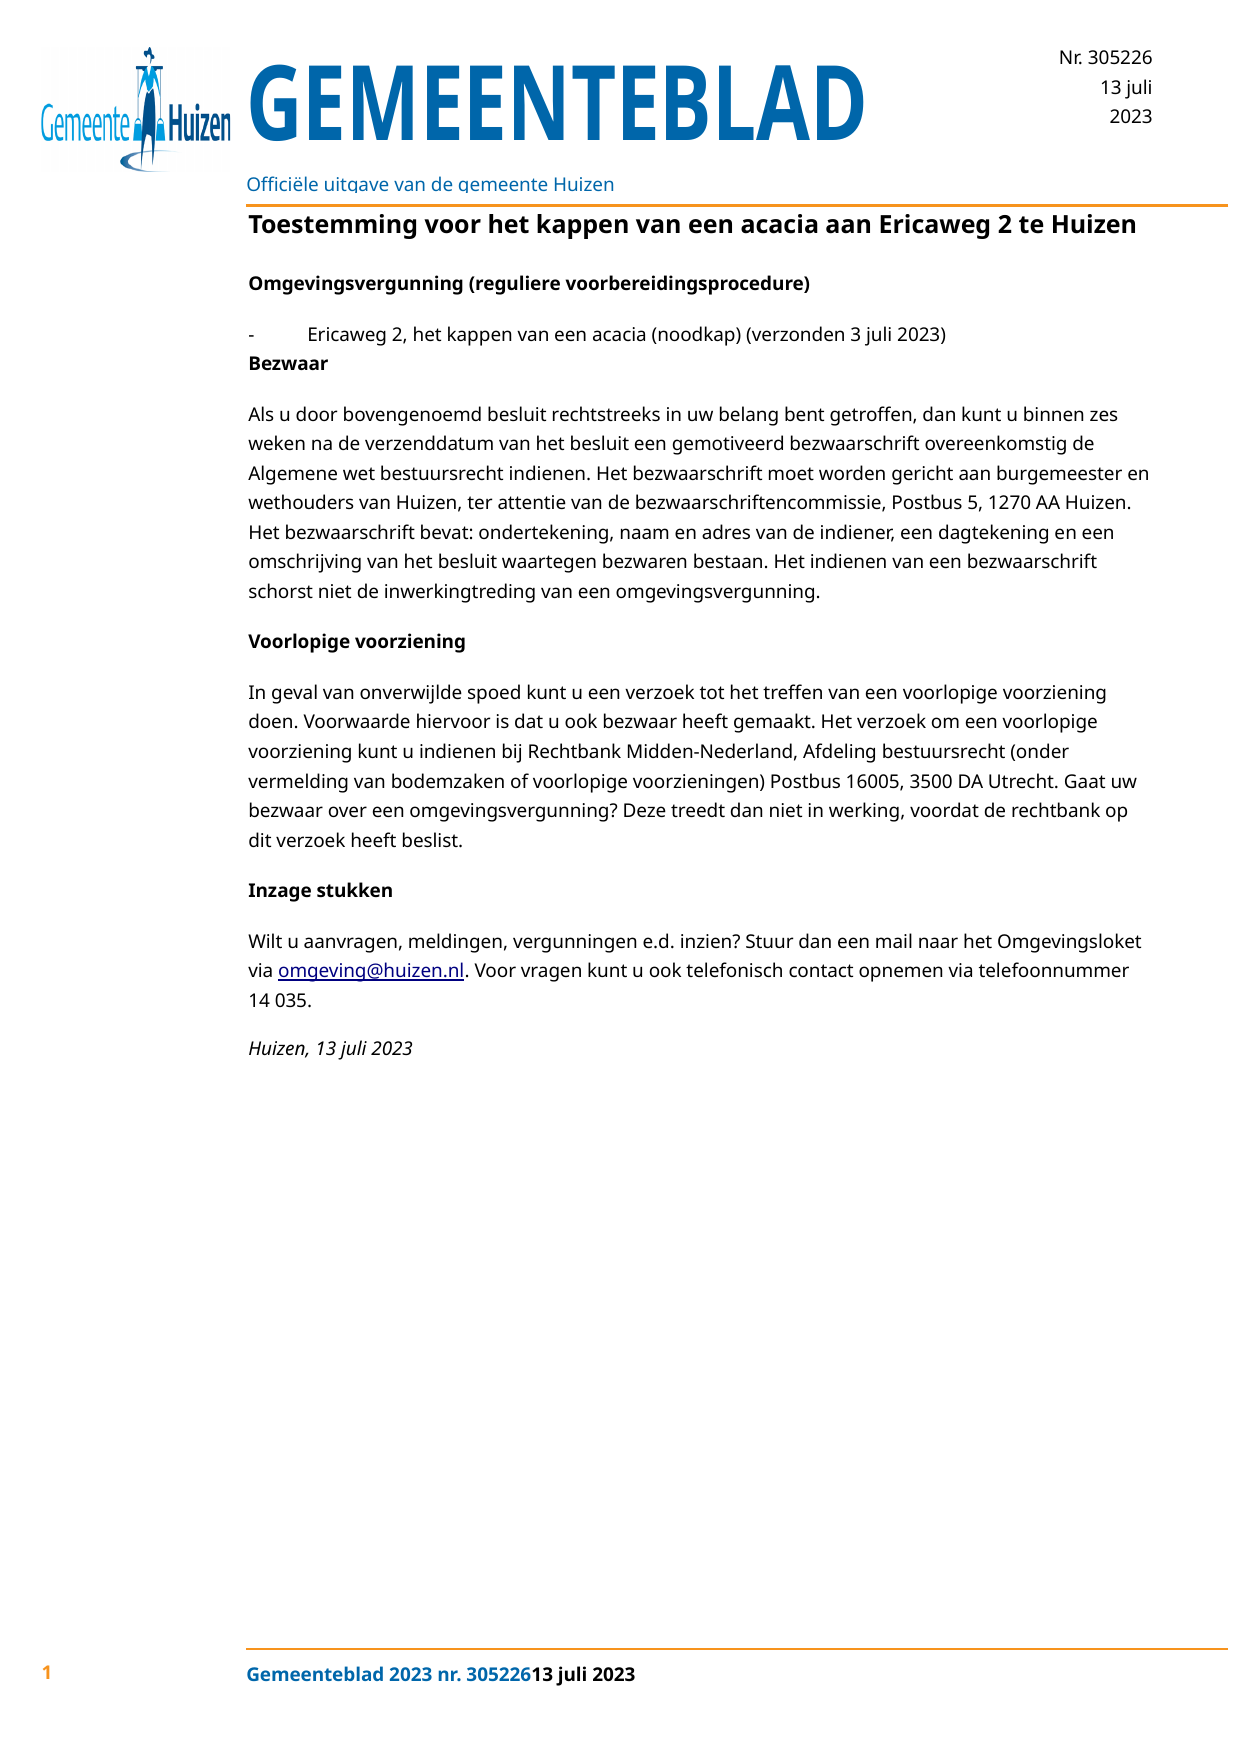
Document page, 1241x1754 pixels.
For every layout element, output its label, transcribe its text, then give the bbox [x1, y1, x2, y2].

text Inzage stukken [248, 877, 1152, 903]
text Toestemming voor het kappen van een acacia aan Ericaweg 2 te Huizen [248, 207, 1152, 241]
picture [41, 47, 231, 172]
text Omgevingsvergunning (reguliere voorbereidingsprocedure) [248, 270, 1152, 296]
text Huizen, 13 juli 2023 [248, 1035, 1152, 1061]
list Ericaweg 2, het kappen van een acacia (noodkap) (verzonden 3 juli 2023) [248, 321, 1152, 346]
text Bezwaar [248, 350, 1152, 376]
text Wilt u aanvragen, meldingen, vergunningen e.d. inzien? Stuur dan een mail naar het Omgevingsloket via omgeving@huizen.nl. Voor vragen kunt u ook telefonisch contact opnemen via telefoonnummer 14 035. [248, 928, 1152, 1013]
text Als u door bovengenoemd besluit rechtstreeks in uw belang bent getroffen, dan kunt u binnen zes weken na de verzenddatum van het besluit een gemotiveerd bezwaarschrift overeenkomstig de Algemene wet bestuursrecht indienen. Het bezwaarschrift moet worden gericht aan burgemeester en wethouders van Huizen, ter attentie van de bezwaarschriftencommissie, Postbus 5, 1270 AA Huizen. Het bezwaarschrift bevat: ondertekening, naam en adres van de indiener, een dagtekening en een omschrijving van het besluit waartegen bezwaren bestaan. Het indienen van een bezwaarschrift schorst niet de inwerkingtreding van een omgevingsvergunning. [248, 401, 1152, 604]
text Voorlopige voorziening [248, 629, 1152, 654]
text In geval van onverwijlde spoed kunt u een verzoek tot het treffen van een voorlopige voorziening doen. Voorwaarde hiervoor is dat u ook bezwaar heeft gemaakt. Het verzoek om een voorlopige voorziening kunt u indienen bij Rechtbank Midden-Nederland, Afdeling bestuursrecht (onder vermelding van bodemzaken of voorlopige voorzieningen) Postbus 16005, 3500 DA Utrecht. Gaat uw bezwaar over een omgevingsvergunning? Deze treedt dan niet in werking, voordat de rechtbank op dit verzoek heeft beslist. [248, 679, 1152, 853]
